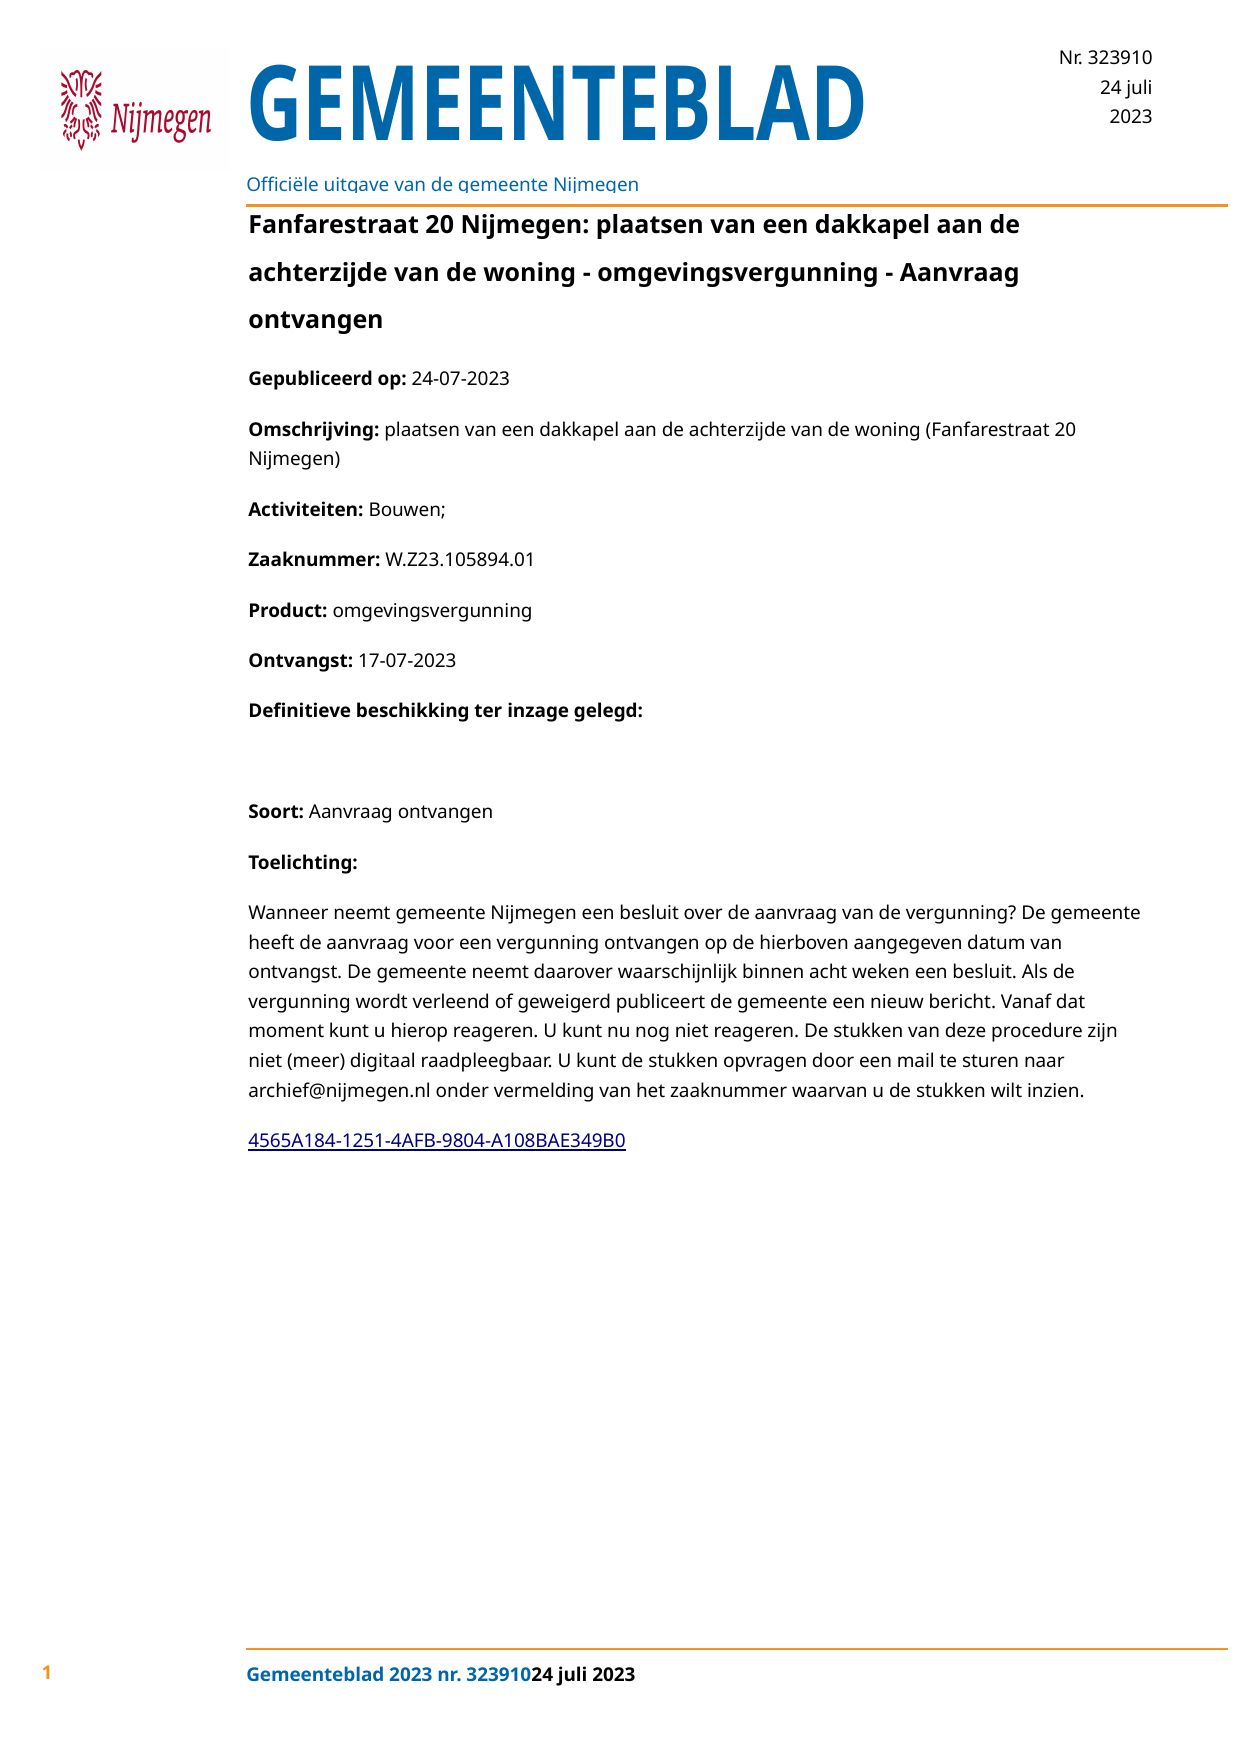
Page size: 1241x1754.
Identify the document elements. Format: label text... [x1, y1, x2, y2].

text Gepubliceerd op: 24-07-2023 [248, 366, 1152, 391]
text Zaaknummer: W.Z23.105894.01 [248, 546, 1152, 572]
text Toelichting: [248, 849, 1152, 874]
text Product: omgevingsvergunning [248, 597, 1152, 622]
text Ontvangst: 17-07-2023 [248, 647, 1152, 673]
text Fanfarestraat 20 Nijmegen: plaatsen van een dakkapel aan de achterzijde van de woning - omgevingsvergunning - Aanvraag ontvangen [248, 207, 1152, 336]
text Activiteiten: Bouwen; [248, 496, 1152, 522]
text 4565A184-1251-4AFB-9804-A108BAE349B0 [248, 1127, 1152, 1153]
picture [41, 47, 231, 172]
text Wanneer neemt gemeente Nijmegen een besluit over de aanvraag van de vergunning? De gemeente heeft de aanvraag voor een vergunning ontvangen op de hierboven aangegeven datum van ontvangst. De gemeente neemt daarover waarschijnlijk binnen acht weken een besluit. Als de vergunning wordt verleend of geweigerd publiceert de gemeente een nieuw bericht. Vanaf dat moment kunt u hierop reageren. U kunt nu nog niet reageren. De stukken van deze procedure zijn niet (meer) digitaal raadpleegbaar. U kunt de stukken opvragen door een mail te sturen naar archief@nijmegen.nl onder vermelding van het zaaknummer waarvan u de stukken wilt inzien. [248, 899, 1152, 1102]
text Soort: Aanvraag ontvangen [248, 798, 1152, 824]
text Omschrijving: plaatsen van een dakkapel aan de achterzijde van de woning (Fanfarestraat 20 Nijmegen) [248, 416, 1152, 471]
text Definitieve beschikking ter inzage gelegd: [248, 698, 1152, 723]
